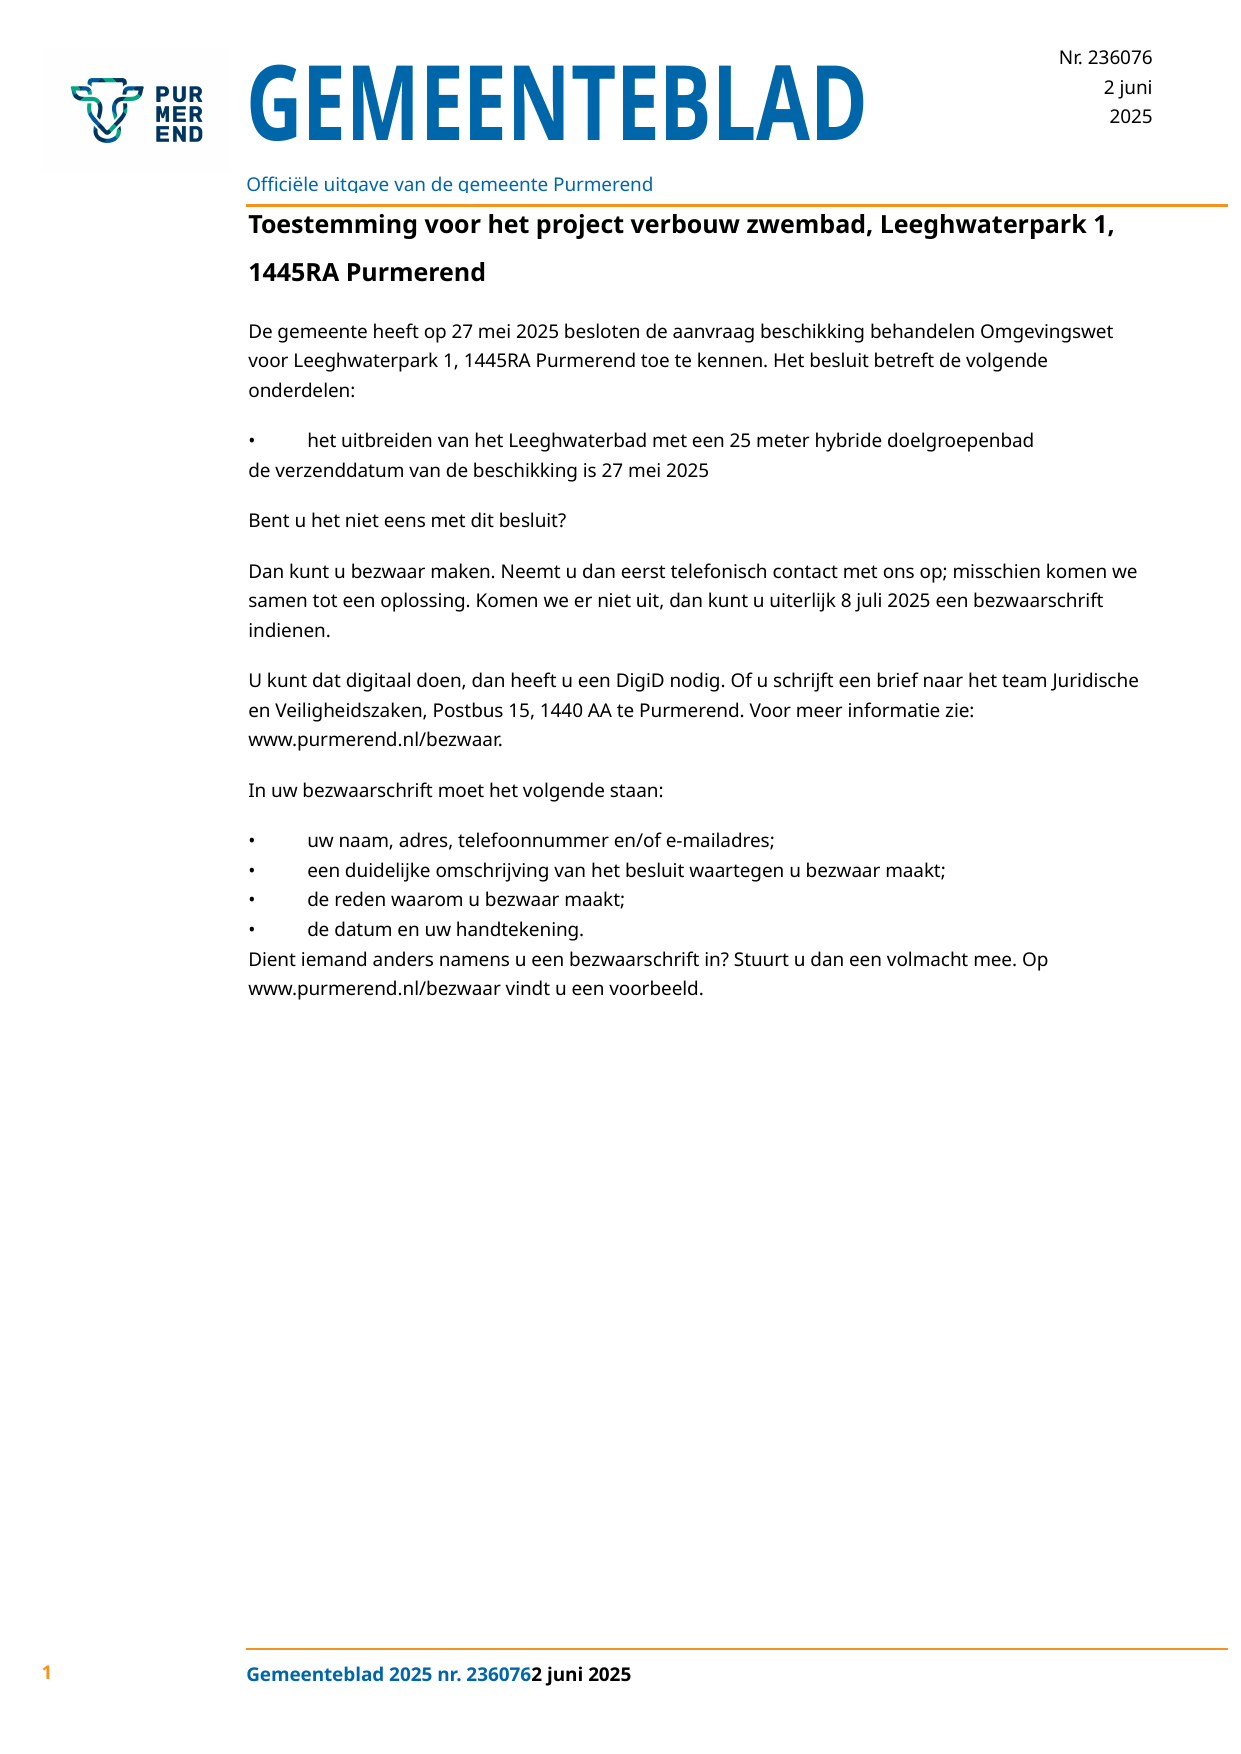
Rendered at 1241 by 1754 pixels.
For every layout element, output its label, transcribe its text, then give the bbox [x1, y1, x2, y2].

list de reden waarom u bezwaar maakt; [248, 887, 1152, 912]
list een duidelijke omschrijving van het besluit waartegen u bezwaar maakt; [248, 857, 1152, 883]
text Bent u het niet eens met dit besluit? [248, 507, 1152, 533]
picture [41, 47, 231, 172]
text In uw bezwaarschrift moet het volgende staan: [248, 777, 1152, 803]
list de datum en uw handtekening. [248, 916, 1152, 942]
list het uitbreiden van het Leeghwaterbad met een 25 meter hybride doelgroepenbad [248, 427, 1152, 453]
text de verzenddatum van de beschikking is 27 mei 2025 [248, 457, 1152, 483]
list uw naam, adres, telefoonnummer en/of e-mailadres; [248, 827, 1152, 853]
text Dient iemand anders namens u een bezwaarschrift in? Stuurt u dan een volmacht mee. Op www.purmerend.nl/bezwaar vindt u een voorbeeld. [248, 946, 1152, 1001]
text Toestemming voor het project verbouw zwembad, Leeghwaterpark 1, 1445RA Purmerend [248, 207, 1152, 288]
text U kunt dat digitaal doen, dan heeft u een DigiD nodig. Of u schrijft een brief naar het team Juridische en Veiligheidszaken, Postbus 15, 1440 AA te Purmerend. Voor meer informatie zie: www.purmerend.nl/bezwaar. [248, 667, 1152, 752]
text De gemeente heeft op 27 mei 2025 besloten de aanvraag beschikking behandelen Omgevingswet voor Leeghwaterpark 1, 1445RA Purmerend toe te kennen. Het besluit betreft de volgende onderdelen: [248, 318, 1152, 403]
text Dan kunt u bezwaar maken. Neemt u dan eerst telefonisch contact met ons op; misschien komen we samen tot een oplossing. Komen we er niet uit, dan kunt u uiterlijk 8 juli 2025 een bezwaarschrift indienen. [248, 558, 1152, 643]
